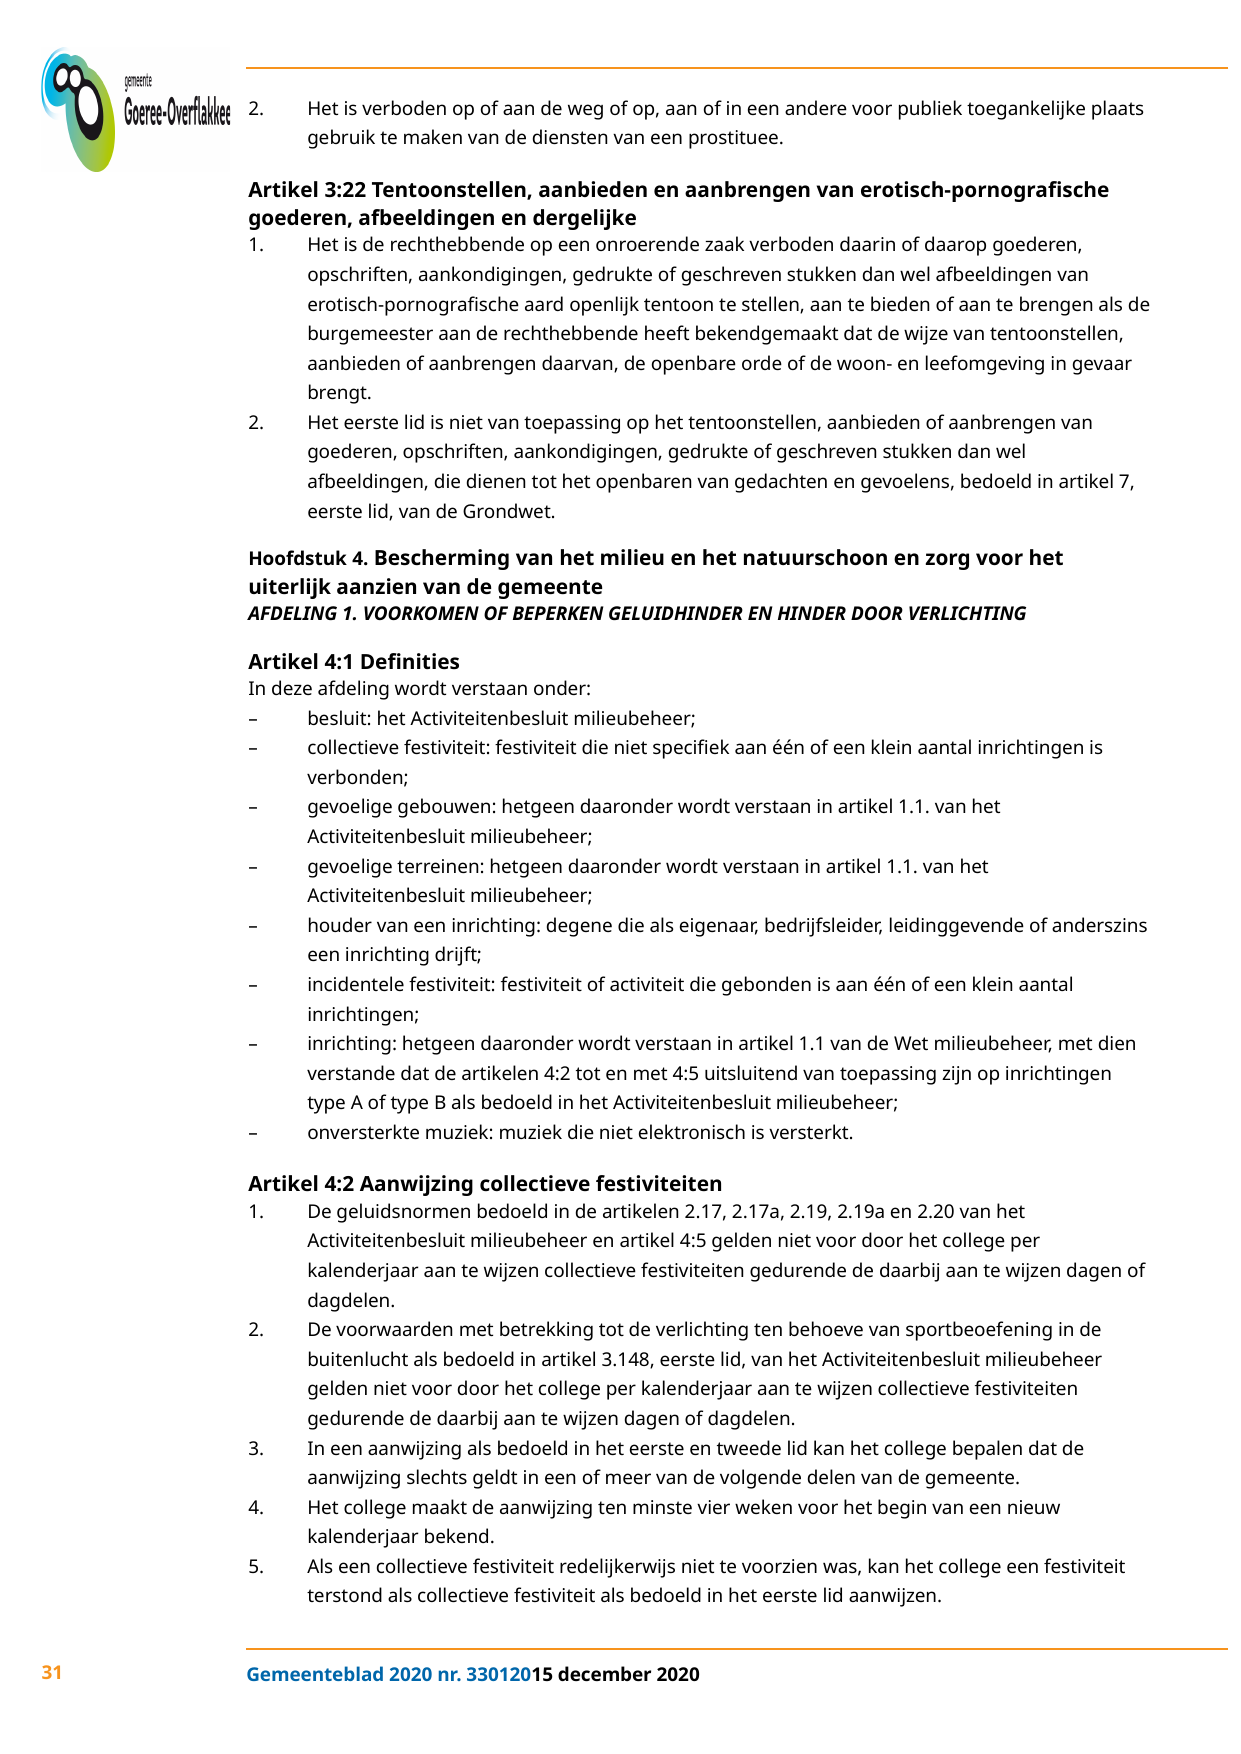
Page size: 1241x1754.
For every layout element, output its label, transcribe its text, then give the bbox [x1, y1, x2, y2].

text Artikel 4:1 Definities [248, 647, 1152, 675]
list collectieve festiviteit: festiviteit die niet specifiek aan één of een klein aantal inrichtingen is verbonden; [248, 734, 1152, 790]
list In een aanwijzing als bedoeld in het eerste en tweede lid kan het college bepalen dat de aanwijzing slechts geldt in een of meer van de volgende delen van de gemeente. [248, 1435, 1152, 1490]
text AFDELING 1. VOORKOMEN OF BEPERKEN GELUIDHINDER EN HINDER DOOR VERLICHTING [248, 600, 1152, 626]
list gevoelige gebouwen: hetgeen daaronder wordt verstaan in artikel 1.1. van het Activiteitenbesluit milieubeheer; [248, 794, 1152, 849]
text Artikel 3:22 Tentoonstellen, aanbieden en aanbrengen van erotisch-pornografische goederen, afbeeldingen en dergelijke [248, 175, 1152, 232]
list Het college maakt de aanwijzing ten minste vier weken voor het begin van een nieuw kalenderjaar bekend. [248, 1494, 1152, 1549]
list Het eerste lid is niet van toepassing op het tentoonstellen, aanbieden of aanbrengen van goederen, opschriften, aankondigingen, gedrukte of geschreven stukken dan wel afbeeldingen, die dienen tot het openbaren van gedachten en gevoelens, bedoeld in artikel 7, eerste lid, van de Grondwet. [248, 409, 1152, 524]
text Artikel 4:2 Aanwijzing collectieve festiviteiten [248, 1169, 1152, 1198]
list inrichting: hetgeen daaronder wordt verstaan in artikel 1.1 van de Wet milieubeheer, met dien verstande dat de artikelen 4:2 tot en met 4:5 uitsluitend van toepassing zijn op inrichtingen type A of type B als bedoeld in het Activiteitenbesluit milieubeheer; [248, 1030, 1152, 1115]
picture [41, 47, 231, 172]
text In deze afdeling wordt verstaan onder: [248, 675, 1152, 701]
list Het is verboden op of aan de weg of op, aan of in een andere voor publiek toegankelijke plaats gebruik te maken van de diensten van een prostituee. [248, 95, 1152, 150]
list De geluidsnormen bedoeld in de artikelen 2.17, 2.17a, 2.19, 2.19a en 2.20 van het Activiteitenbesluit milieubeheer en artikel 4:5 gelden niet voor door het college per kalenderjaar aan te wijzen collectieve festiviteiten gedurende de daarbij aan te wijzen dagen of dagdelen. [248, 1198, 1152, 1312]
list besluit: het Activiteitenbesluit milieubeheer; [248, 705, 1152, 731]
list gevoelige terreinen: hetgeen daaronder wordt verstaan in artikel 1.1. van het Activiteitenbesluit milieubeheer; [248, 853, 1152, 908]
list Het is de rechthebbende op een onroerende zaak verboden daarin of daarop goederen, opschriften, aankondigingen, gedrukte of geschreven stukken dan wel afbeeldingen van erotisch-pornografische aard openlijk tentoon te stellen, aan te bieden of aan te brengen als de burgemeester aan de rechthebbende heeft bekendgemaakt dat de wijze van tentoonstellen, aanbieden of aanbrengen daarvan, de openbare orde of de woon- en leefomgeving in gevaar brengt. [248, 232, 1152, 405]
list houder van een inrichting: degene die als eigenaar, bedrijfsleider, leidinggevende of anderszins een inrichting drijft; [248, 912, 1152, 967]
list incidentele festiviteit: festiviteit of activiteit die gebonden is aan één of een klein aantal inrichtingen; [248, 971, 1152, 1027]
list Als een collectieve festiviteit redelijkerwijs niet te voorzien was, kan het college een festiviteit terstond als collectieve festiviteit als bedoeld in het eerste lid aanwijzen. [248, 1553, 1152, 1608]
list onversterkte muziek: muziek die niet elektronisch is versterkt. [248, 1119, 1152, 1145]
text Hoofdstuk 4. Bescherming van het milieu en het natuurschoon en zorg voor het uiterlijk aanzien van de gemeente [248, 543, 1152, 600]
list De voorwaarden met betrekking tot de verlichting ten behoeve van sportbeoefening in de buitenlucht als bedoeld in artikel 3.148, eerste lid, van het Activiteitenbesluit milieubeheer gelden niet voor door het college per kalenderjaar aan te wijzen collectieve festiviteiten gedurende de daarbij aan te wijzen dagen of dagdelen. [248, 1316, 1152, 1431]
